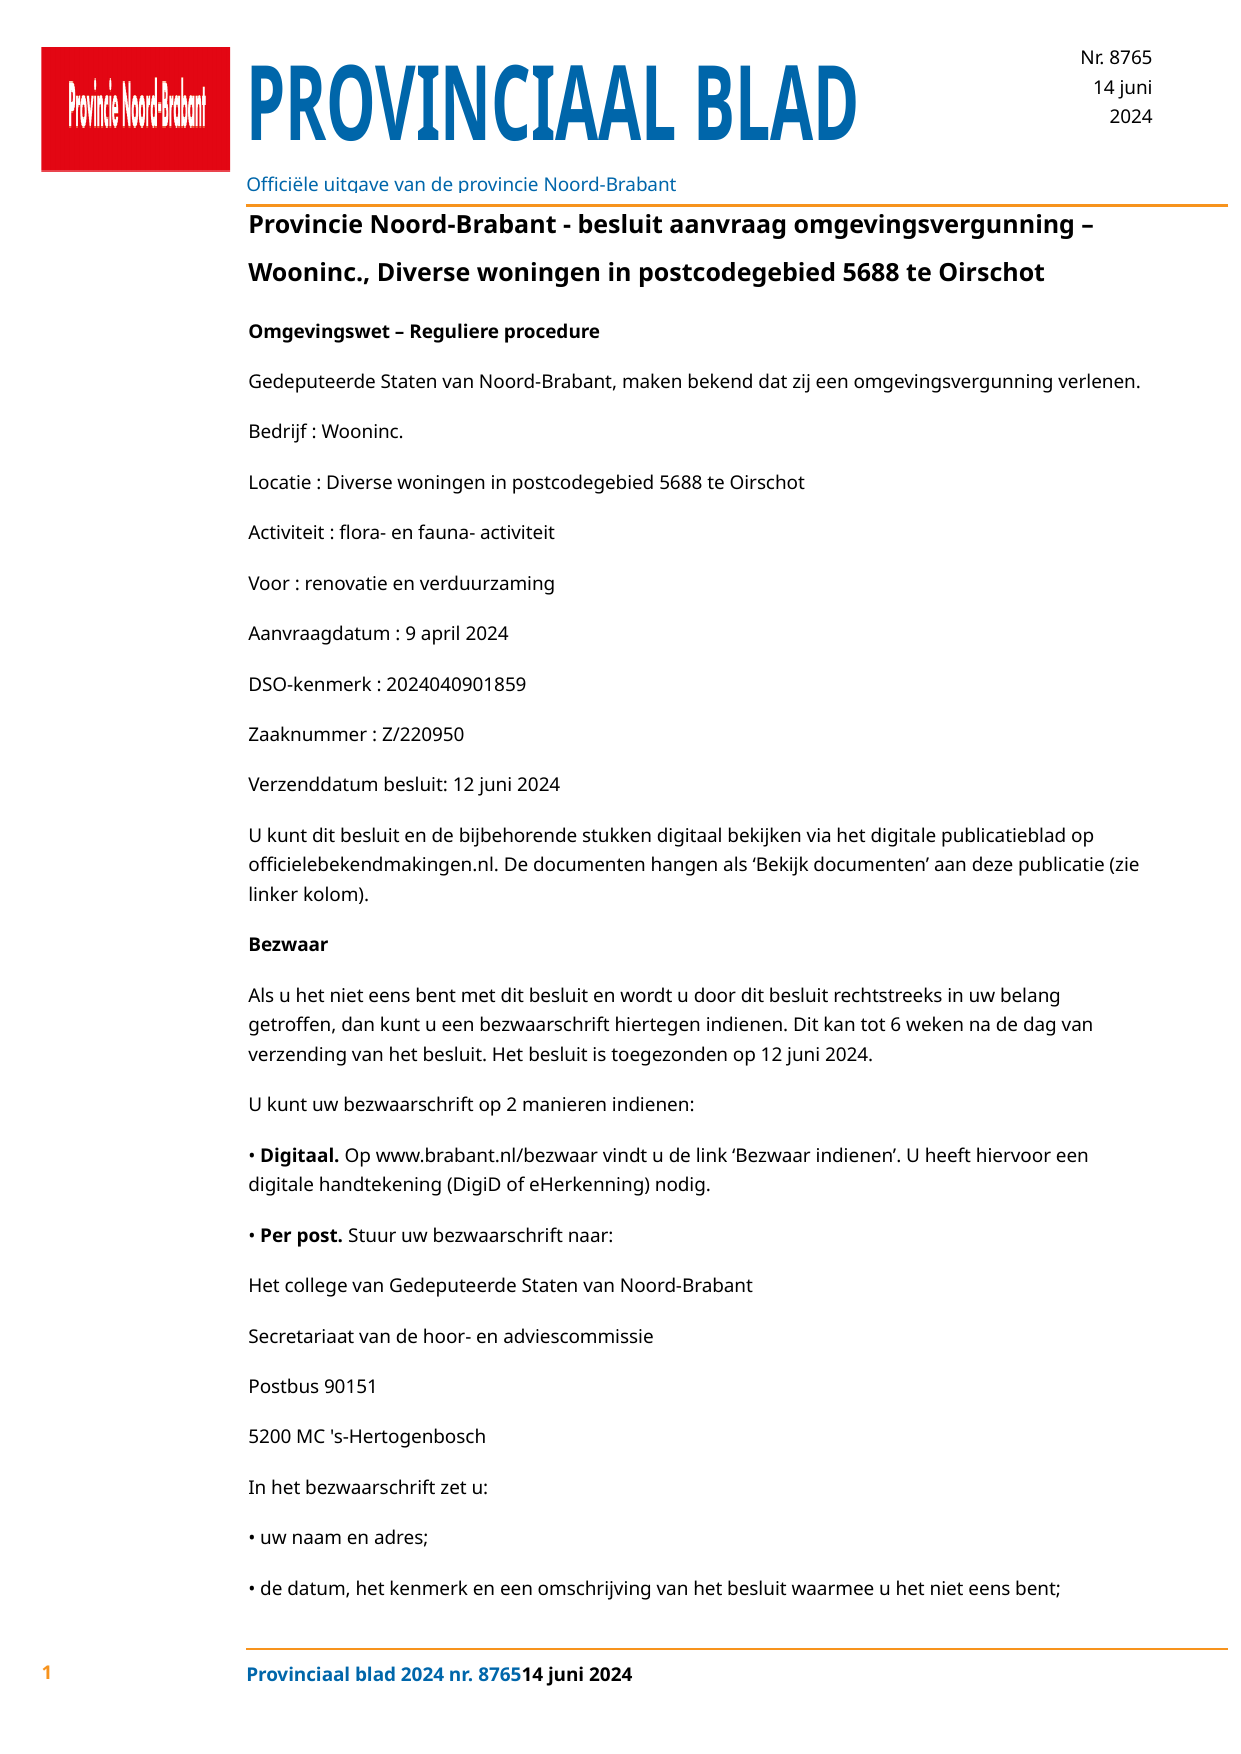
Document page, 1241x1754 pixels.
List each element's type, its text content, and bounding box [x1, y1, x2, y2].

text • de datum, het kenmerk en een omschrijving van het besluit waarmee u het niet eens bent; [248, 1575, 1152, 1601]
text Bezwaar [248, 932, 1152, 957]
text Activiteit : flora- en fauna- activiteit [248, 519, 1152, 545]
text Als u het niet eens bent met dit besluit en wordt u door dit besluit rechtstreeks in uw belang getroffen, dan kunt u een bezwaarschrift hiertegen indienen. Dit kan tot 6 weken na de dag van verzending van het besluit. Het besluit is toegezonden op 12 juni 2024. [248, 982, 1152, 1067]
text Bedrijf : Wooninc. [248, 419, 1152, 444]
text Zaaknummer : Z/220950 [248, 721, 1152, 747]
text U kunt dit besluit en de bijbehorende stukken digitaal bekijken via het digitale publicatieblad op officielebekendmakingen.nl. De documenten hangen als ‘Bekijk documenten’ aan deze publicatie (zie linker kolom). [248, 822, 1152, 907]
text U kunt uw bezwaarschrift op 2 manieren indienen: [248, 1092, 1152, 1117]
text Omgevingswet – Reguliere procedure [248, 318, 1152, 344]
text Gedeputeerde Staten van Noord-Brabant, maken bekend dat zij een omgevingsvergunning verlenen. [248, 368, 1152, 394]
text Voor : renovatie en verduurzaming [248, 570, 1152, 596]
text Locatie : Diverse woningen in postcodegebied 5688 te Oirschot [248, 469, 1152, 495]
picture [41, 47, 231, 172]
text 5200 MC 's‑Hertogenbosch [248, 1424, 1152, 1449]
text DSO-kenmerk : 2024040901859 [248, 671, 1152, 697]
text In het bezwaarschrift zet u: [248, 1474, 1152, 1500]
text Secretariaat van de hoor- en adviescommissie [248, 1323, 1152, 1349]
text • uw naam en adres; [248, 1524, 1152, 1550]
text • Per post. Stuur uw bezwaarschrift naar: [248, 1222, 1152, 1248]
text • Digitaal. Op www.brabant.nl/bezwaar vindt u de link ‘Bezwaar indienen’. U heeft hiervoor een digitale handtekening (DigiD of eHerkenning) nodig. [248, 1142, 1152, 1197]
text Het college van Gedeputeerde Staten van Noord-Brabant [248, 1272, 1152, 1298]
text Verzenddatum besluit: 12 juni 2024 [248, 772, 1152, 797]
text Aanvraagdatum : 9 april 2024 [248, 620, 1152, 646]
text Provincie Noord-Brabant - besluit aanvraag omgevingsvergunning – Wooninc., Diverse woningen in postcodegebied 5688 te Oirschot [248, 207, 1152, 288]
text Postbus 90151 [248, 1373, 1152, 1399]
